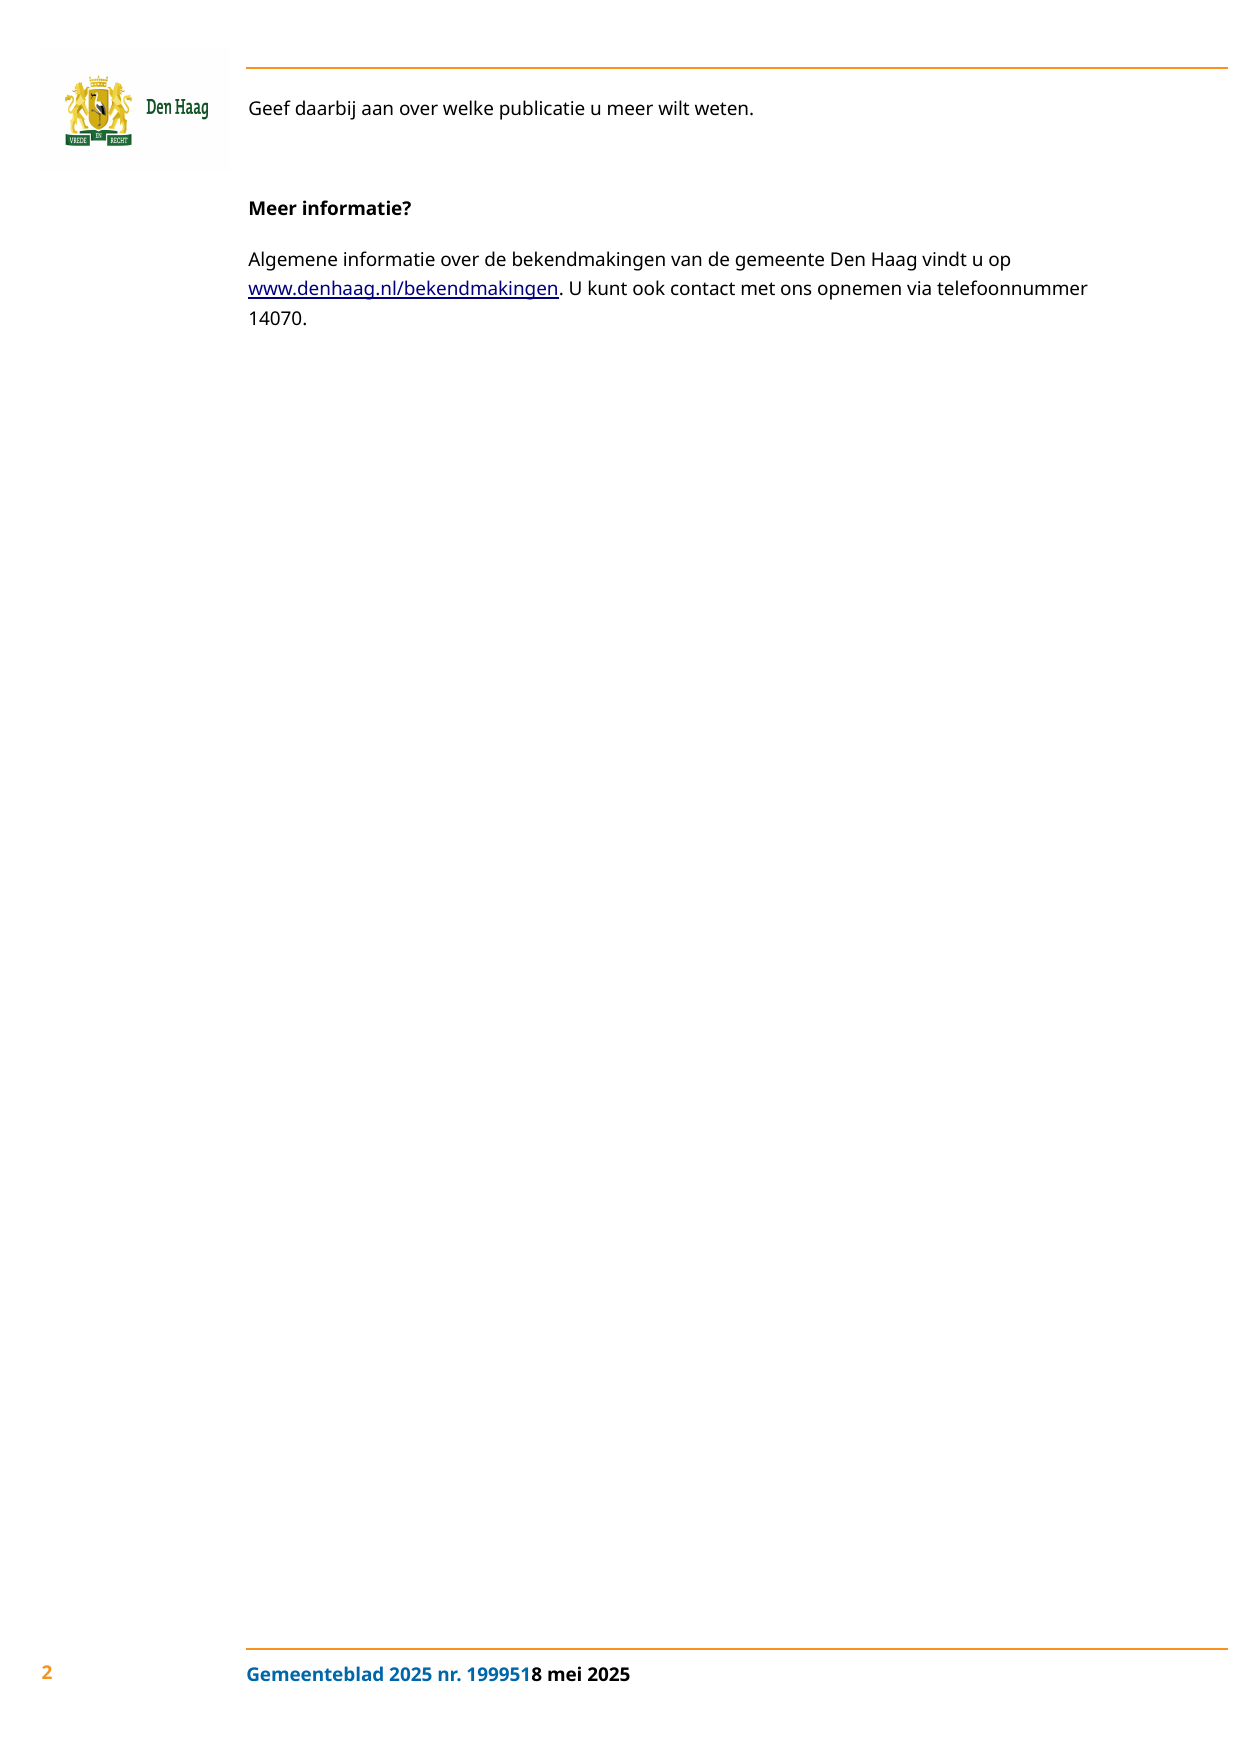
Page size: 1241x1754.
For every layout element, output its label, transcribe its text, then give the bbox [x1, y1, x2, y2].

picture [41, 47, 231, 172]
text Meer informatie? [248, 196, 1152, 221]
text Algemene informatie over de bekendmakingen van de gemeente Den Haag vindt u op www.denhaag.nl/bekendmakingen. U kunt ook contact met ons opnemen via telefoonnummer 14070. [248, 246, 1152, 331]
text Geef daarbij aan over welke publicatie u meer wilt weten. [248, 95, 1152, 121]
